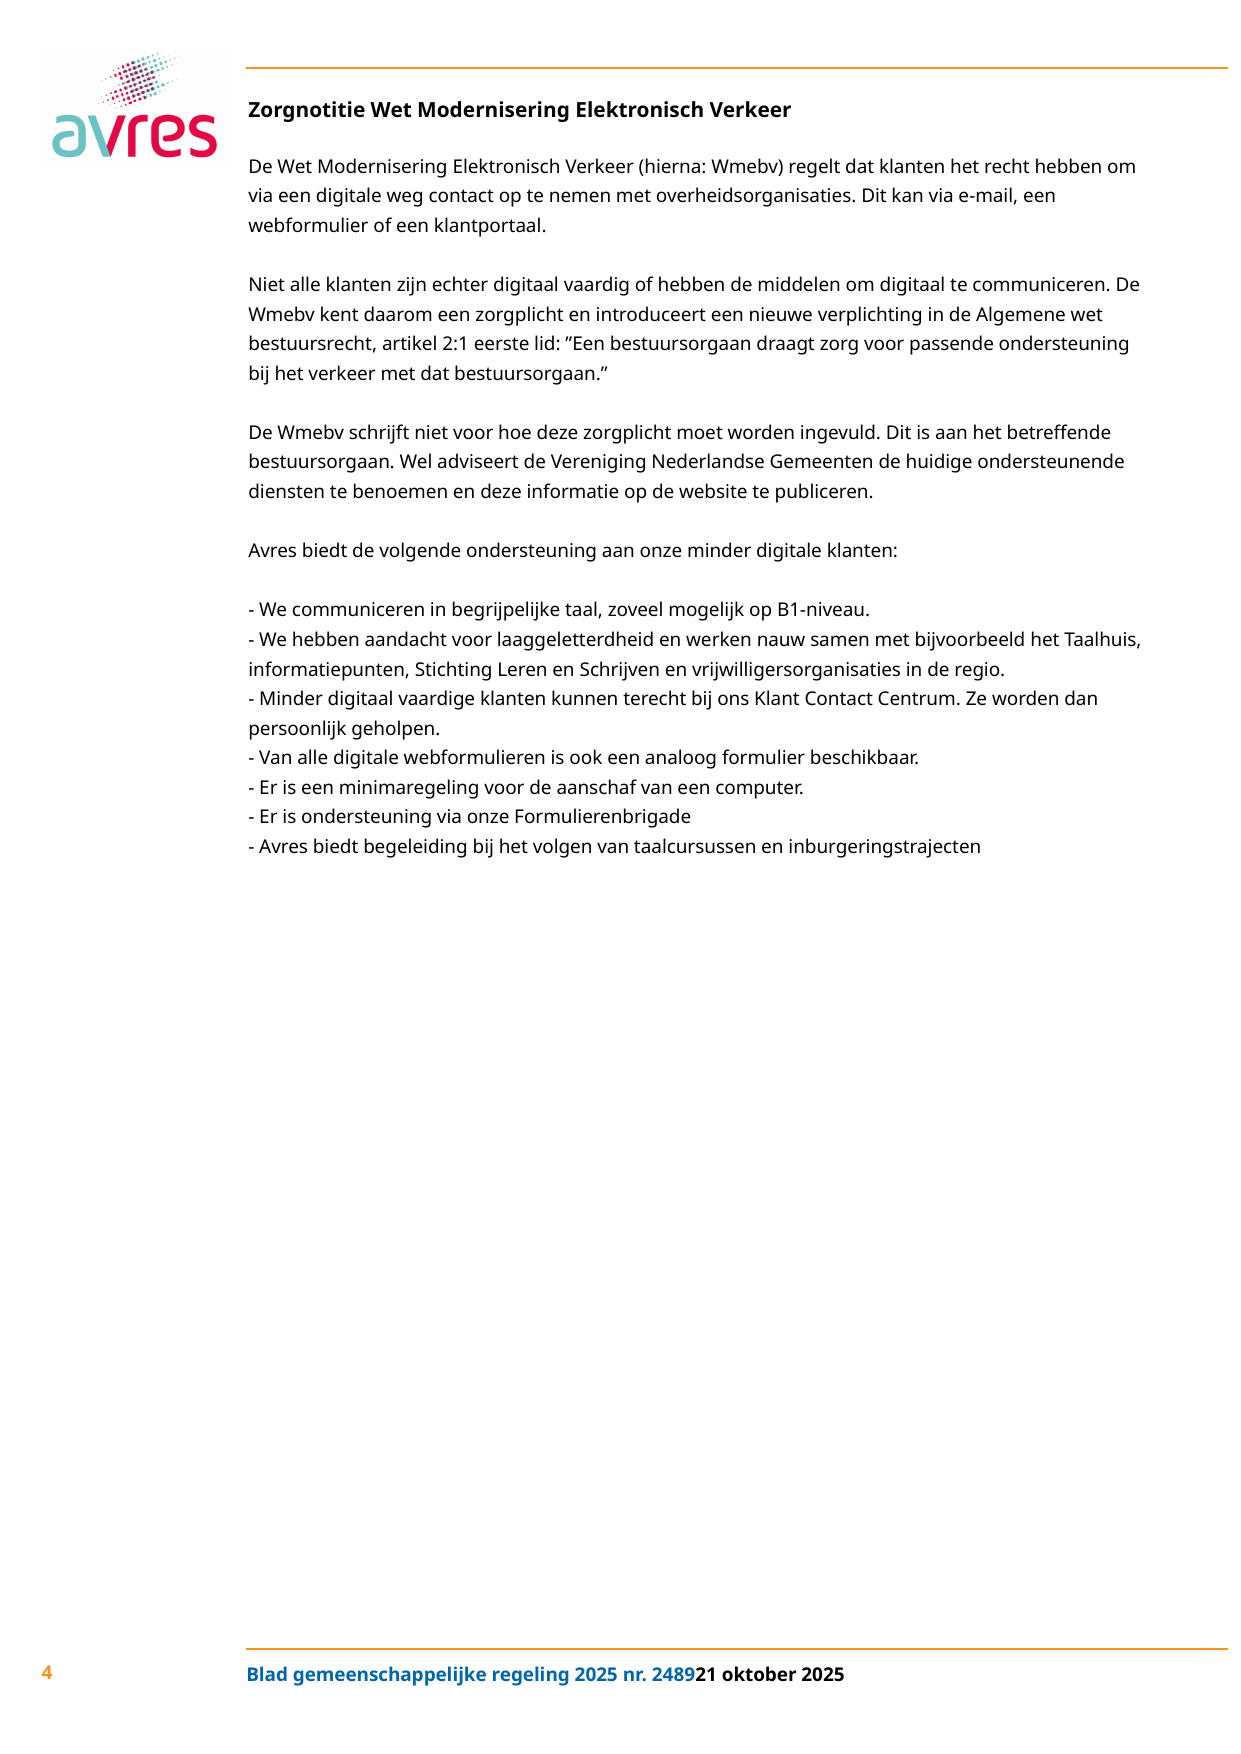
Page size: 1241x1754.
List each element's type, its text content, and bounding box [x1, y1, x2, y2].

text - Minder digitaal vaardige klanten kunnen terecht bij ons Klant Contact Centrum. Ze worden dan persoonlijk geholpen. [248, 685, 1152, 741]
text De Wet Modernisering Elektronisch Verkeer (hierna: Wmebv) regelt dat klanten het recht hebben om via een digitale weg contact op te nemen met overheidsorganisaties. Dit kan via e-mail, een webformulier of een klantportaal. [248, 153, 1152, 238]
text - Er is ondersteuning via onze Formulierenbrigade [248, 804, 1152, 829]
text Zorgnotitie Wet Modernisering Elektronisch Verkeer [248, 95, 1152, 123]
text - We hebben aandacht voor laaggeletterdheid en werken nauw samen met bijvoorbeeld het Taalhuis, informatiepunten, Stichting Leren en Schrijven en vrijwilligersorganisaties in de regio. [248, 626, 1152, 682]
text - Avres biedt begeleiding bij het volgen van taalcursussen en inburgeringstrajecten [248, 833, 1152, 859]
text - Van alle digitale webformulieren is ook een analoog formulier beschikbaar. [248, 744, 1152, 770]
text - We communiceren in begrijpelijke taal, zoveel mogelijk op B1-niveau. [248, 597, 1152, 622]
picture [41, 47, 231, 172]
text Avres biedt de volgende ondersteuning aan onze minder digitale klanten: [248, 537, 1152, 563]
text De Wmebv schrijft niet voor hoe deze zorgplicht moet worden ingevuld. Dit is aan het betreffende bestuursorgaan. Wel adviseert de Vereniging Nederlandse Gemeenten de huidige ondersteunende diensten te benoemen en deze informatie op de website te publiceren. [248, 419, 1152, 504]
text Niet alle klanten zijn echter digitaal vaardig of hebben de middelen om digitaal te communiceren. De Wmebv kent daarom een zorgplicht en introduceert een nieuwe verplichting in de Algemene wet bestuursrecht, artikel 2:1 eerste lid: ”Een bestuursorgaan draagt zorg voor passende ondersteuning bij het verkeer met dat bestuursorgaan.” [248, 271, 1152, 386]
text - Er is een minimaregeling voor de aanschaf van een computer. [248, 774, 1152, 800]
